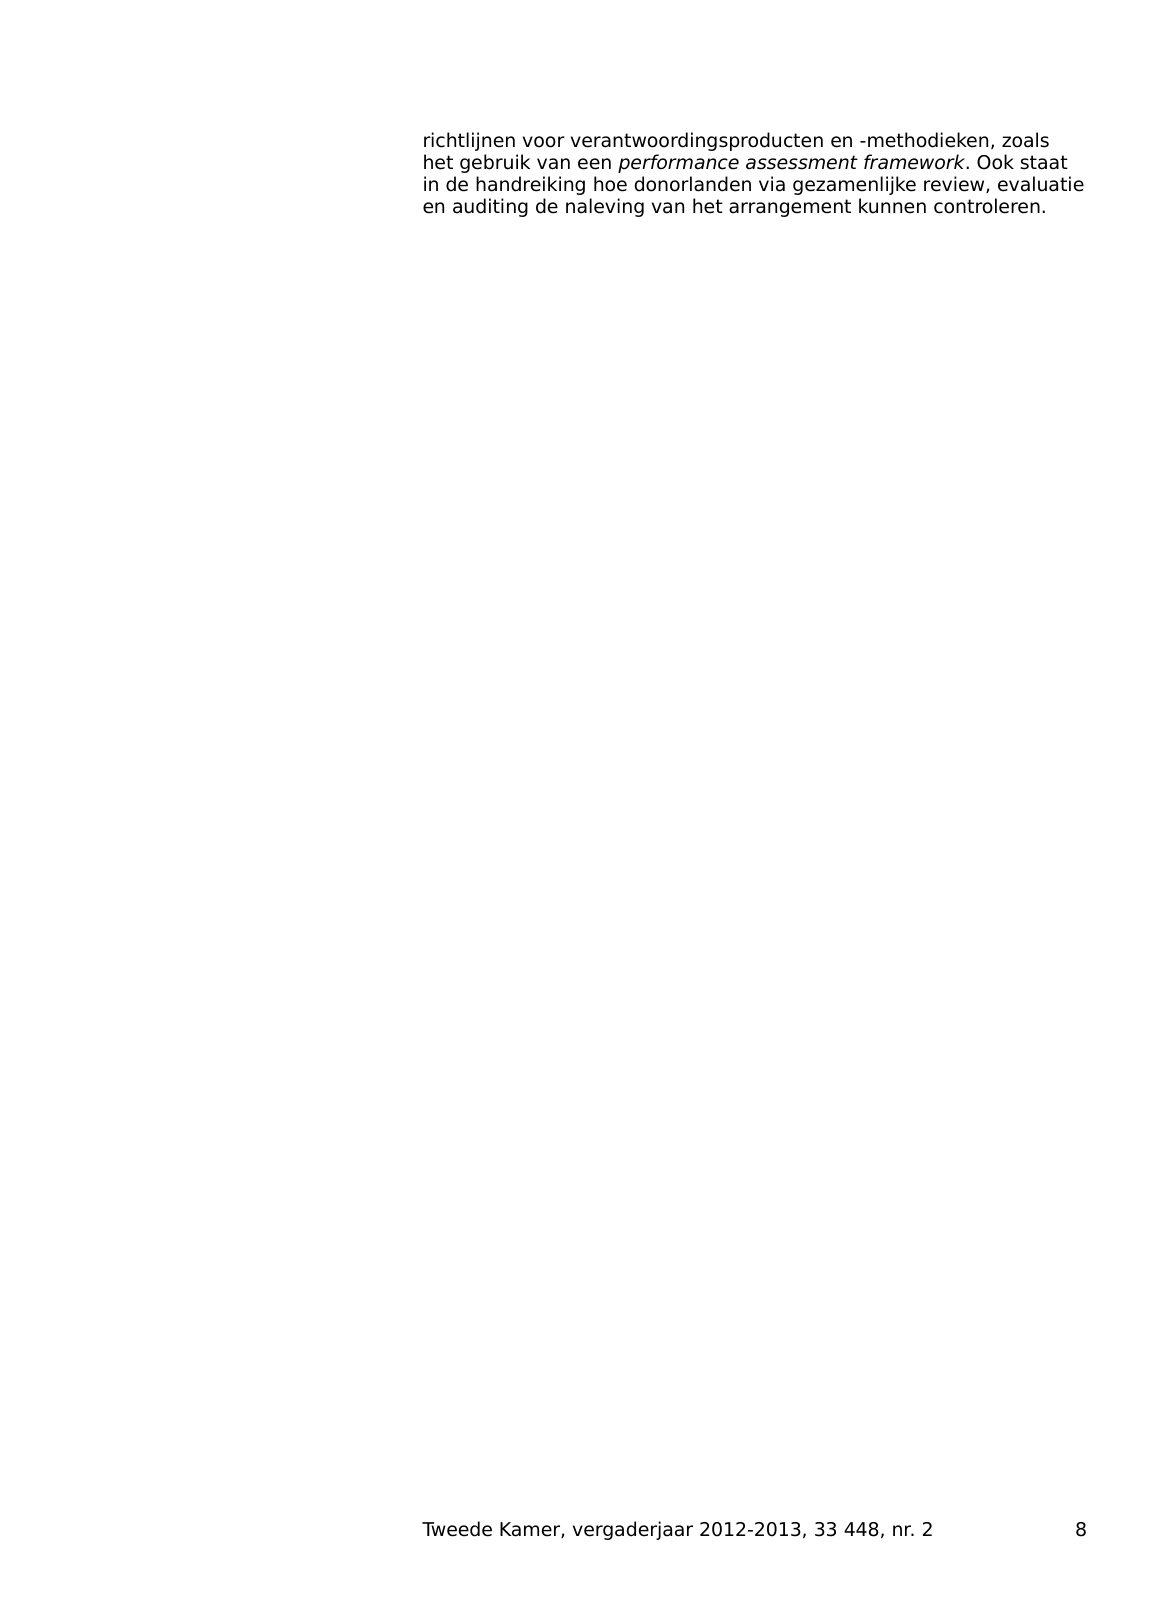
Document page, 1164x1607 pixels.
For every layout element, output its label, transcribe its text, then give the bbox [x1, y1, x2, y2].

text richtlijnen voor verantwoordingsproducten en -methodieken, zoals het gebruik van een performance assessment framework. Ook staat in de handreiking hoe donorlanden via gezamenlijke review, evaluatie en auditing de naleving van het arrangement kunnen controleren. [422, 130, 1087, 218]
